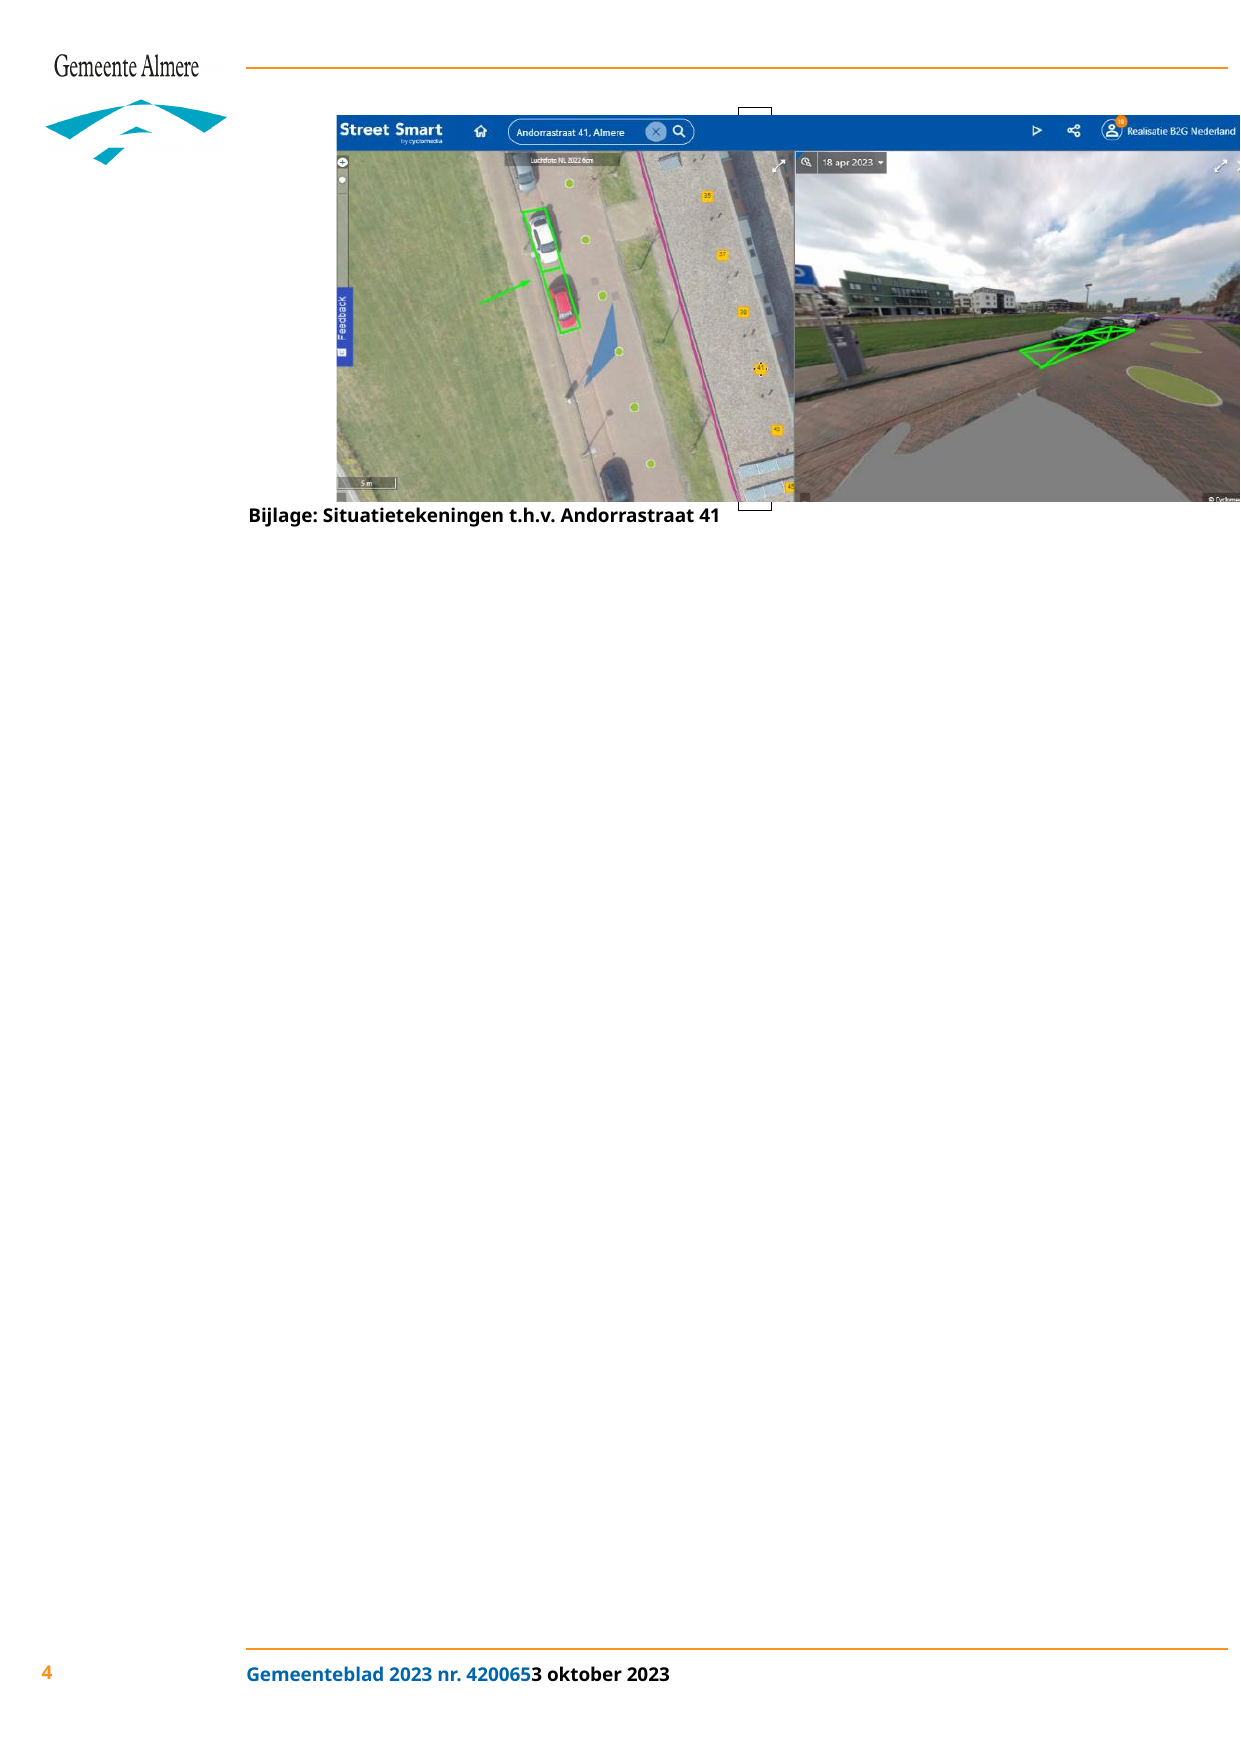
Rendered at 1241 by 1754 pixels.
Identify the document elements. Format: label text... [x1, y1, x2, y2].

text Bijlage: Situatietekeningen t.h.v. Andorrastraat 41 [248, 95, 1152, 528]
picture [41, 47, 231, 172]
picture [336, 115, 1240, 502]
